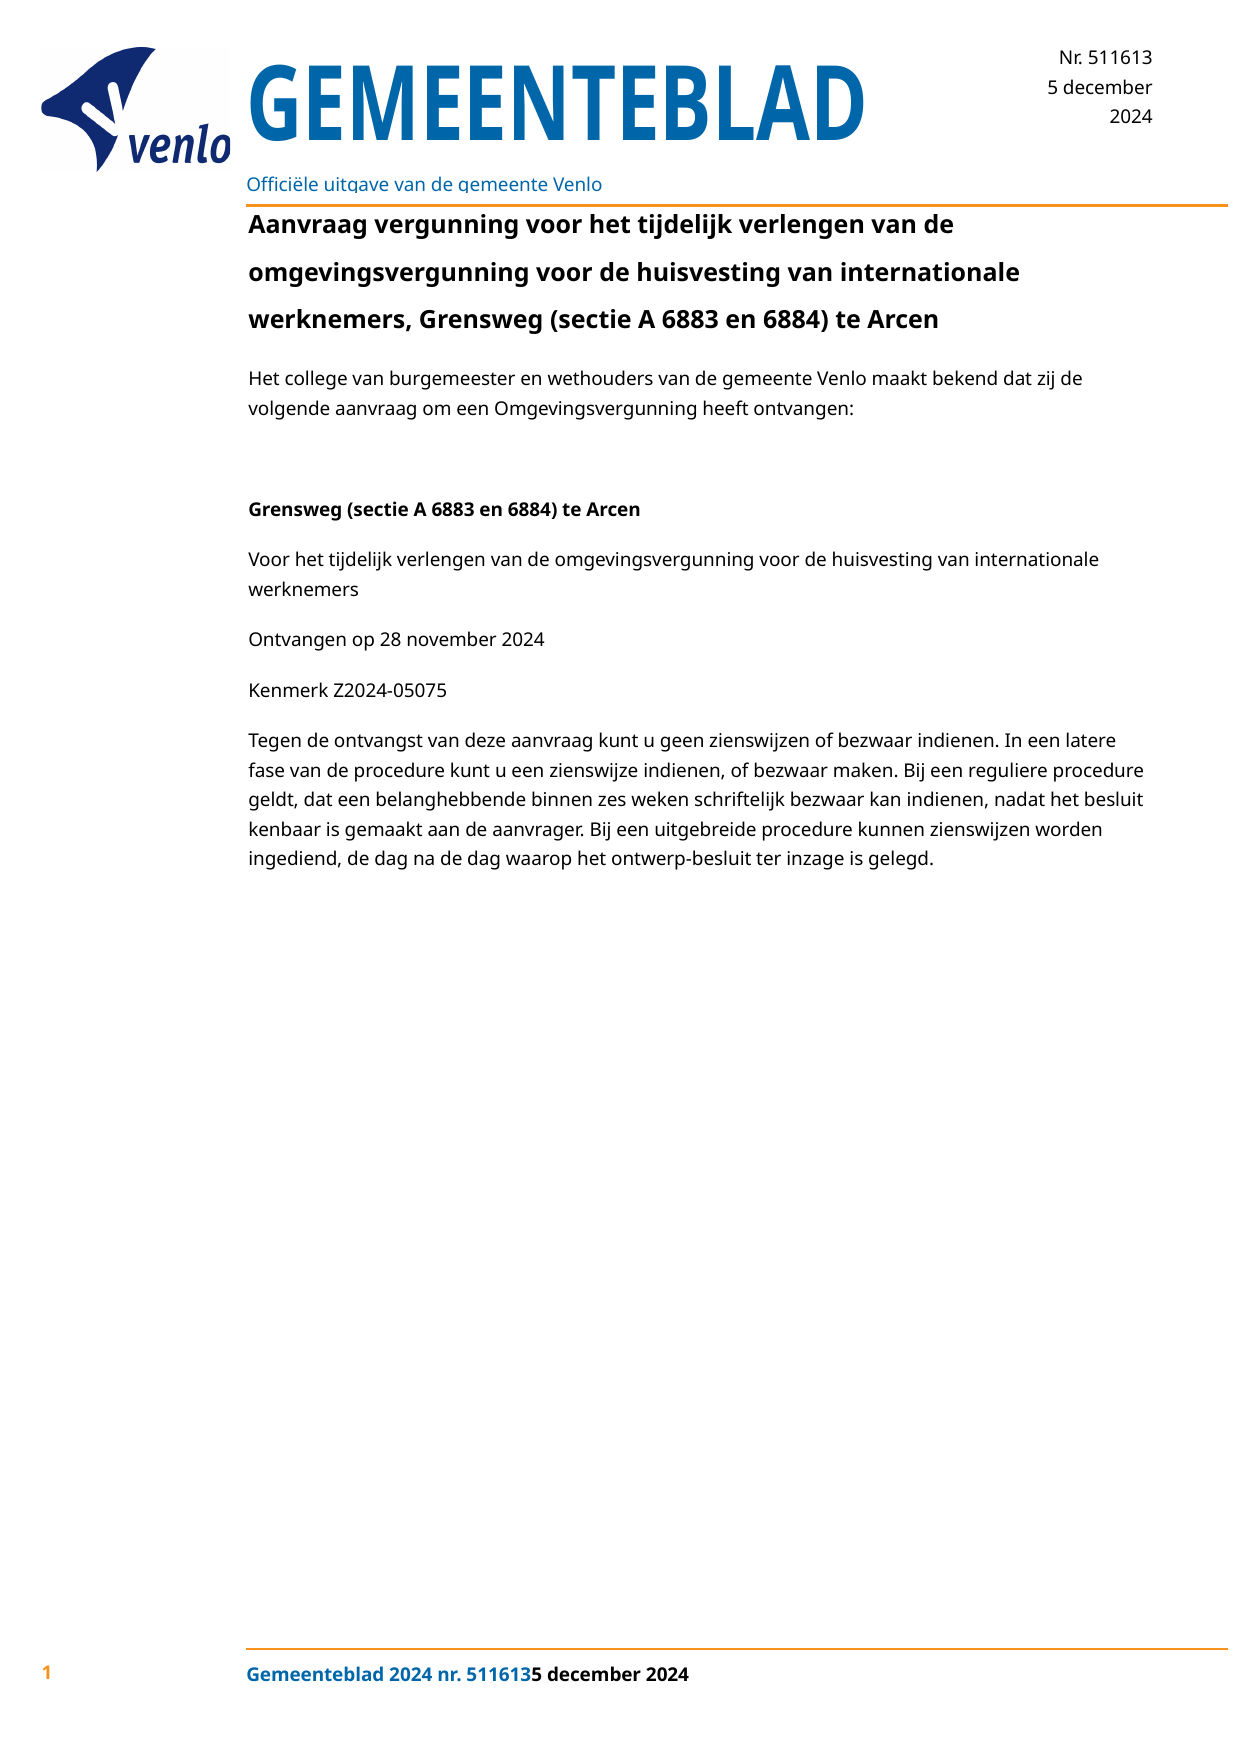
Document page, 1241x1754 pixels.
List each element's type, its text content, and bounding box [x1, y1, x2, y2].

text Grensweg (sectie A 6883 en 6884) te Arcen [248, 496, 1152, 522]
text Aanvraag vergunning voor het tijdelijk verlengen van de omgevingsvergunning voor de huisvesting van internationale werknemers, Grensweg (sectie A 6883 en 6884) te Arcen [248, 207, 1152, 336]
text Voor het tijdelijk verlengen van de omgevingsvergunning voor de huisvesting van internationale werknemers [248, 546, 1152, 602]
text Kenmerk Z2024-05075 [248, 677, 1152, 702]
picture [41, 47, 231, 172]
text Het college van burgemeester en wethouders van de gemeente Venlo maakt bekend dat zij de volgende aanvraag om een Omgevingsvergunning heeft ontvangen: [248, 366, 1152, 421]
text Ontvangen op 28 november 2024 [248, 626, 1152, 652]
text Tegen de ontvangst van deze aanvraag kunt u geen zienswijzen of bezwaar indienen. In een latere fase van de procedure kunt u een zienswijze indienen, of bezwaar maken. Bij een reguliere procedure geldt, dat een belanghebbende binnen zes weken schriftelijk bezwaar kan indienen, nadat het besluit kenbaar is gemaakt aan de aanvrager. Bij een uitgebreide procedure kunnen zienswijzen worden ingediend, de dag na de dag waarop het ontwerp-besluit ter inzage is gelegd. [248, 727, 1152, 871]
